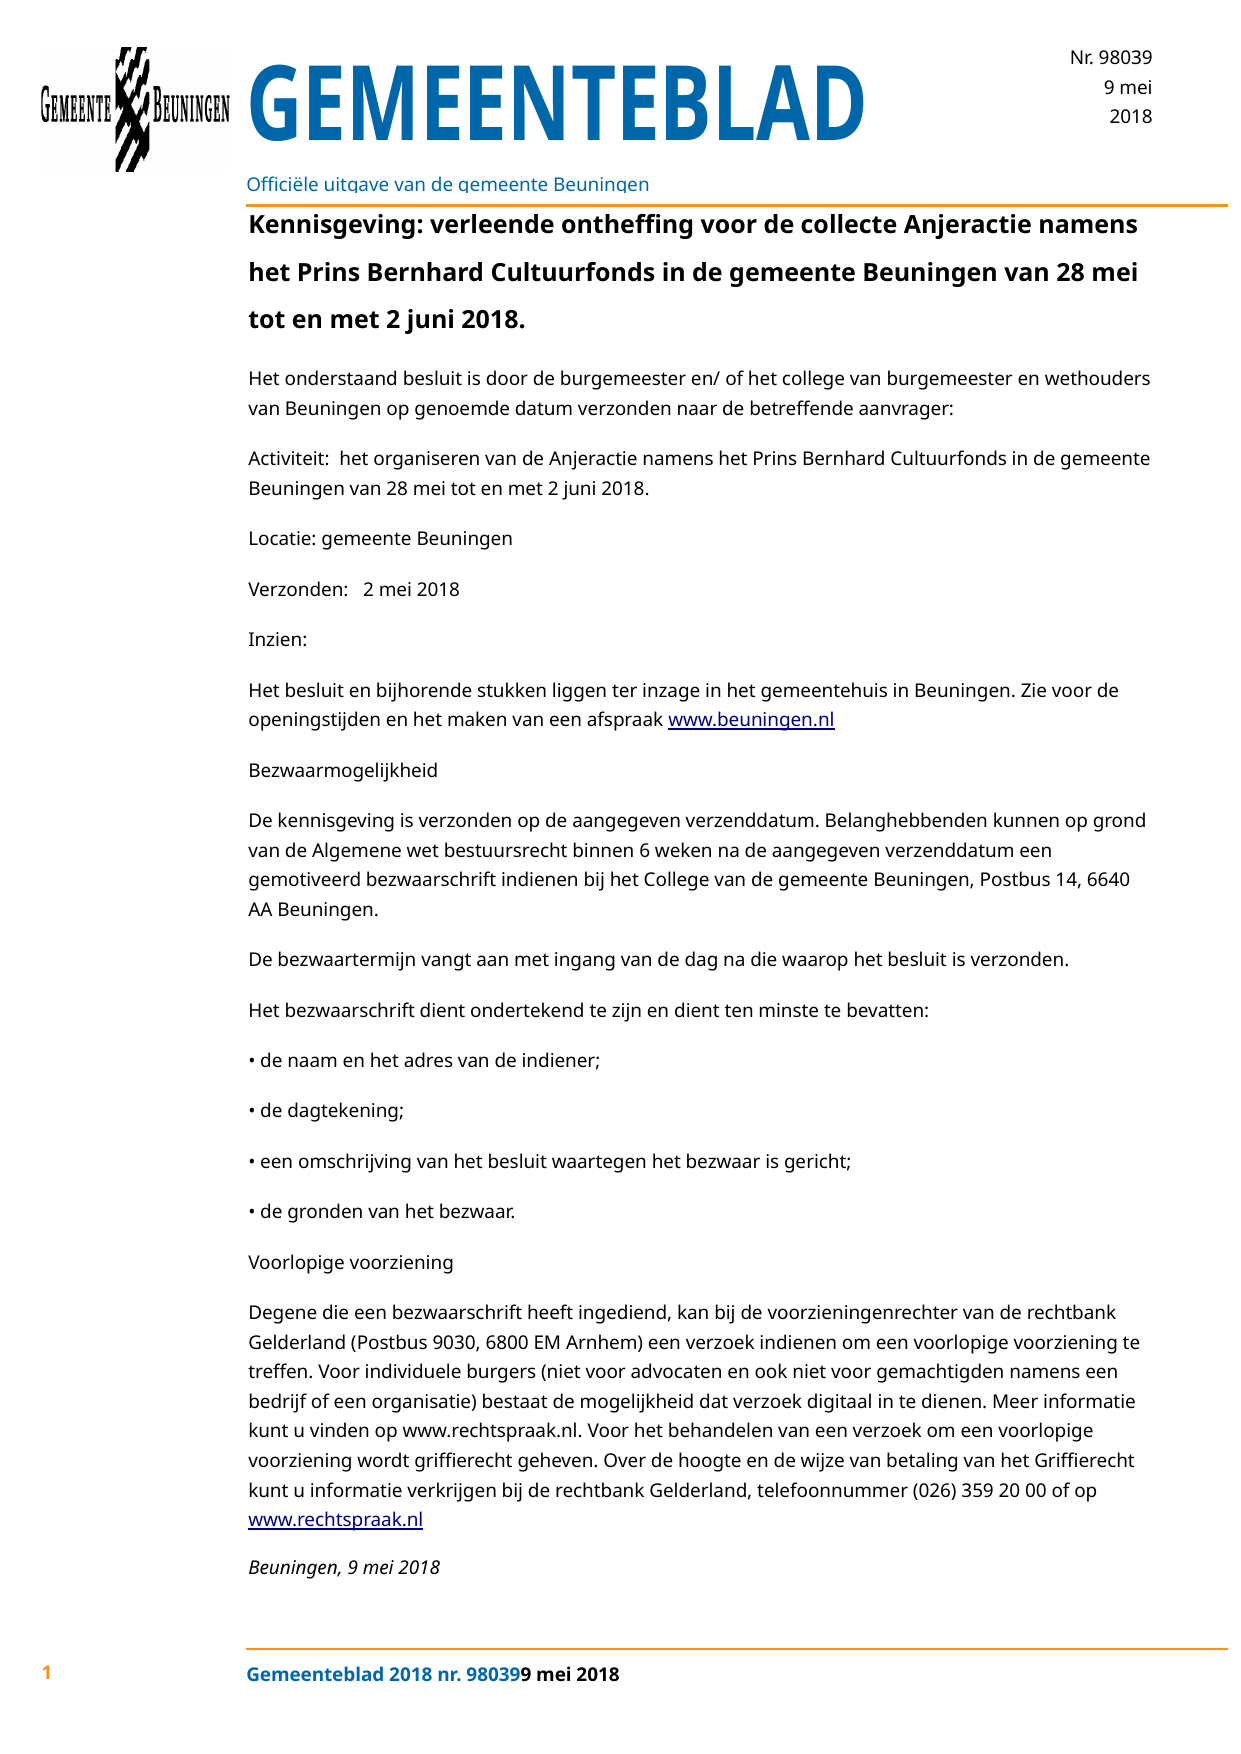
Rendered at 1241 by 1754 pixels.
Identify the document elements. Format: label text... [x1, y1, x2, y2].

text Inzien: [248, 626, 1152, 652]
text Het besluit en bijhorende stukken liggen ter inzage in het gemeentehuis in Beuningen. Zie voor de openingstijden en het maken van een afspraak www.beuningen.nl [248, 677, 1152, 732]
text • de gronden van het bezwaar. [248, 1198, 1152, 1224]
text Verzonden: 2 mei 2018 [248, 576, 1152, 602]
text • een omschrijving van het besluit waartegen het bezwaar is gericht; [248, 1148, 1152, 1174]
text De bezwaartermijn vangt aan met ingang van de dag na die waarop het besluit is verzonden. [248, 946, 1152, 972]
text • de naam en het adres van de indiener; [248, 1047, 1152, 1073]
text • de dagtekening; [248, 1098, 1152, 1123]
text Activiteit: het organiseren van de Anjeractie namens het Prins Bernhard Cultuurfonds in de gemeente Beuningen van 28 mei tot en met 2 juni 2018. [248, 446, 1152, 501]
text Bezwaarmogelijkheid [248, 757, 1152, 782]
picture [41, 47, 231, 172]
text Voorlopige voorziening [248, 1249, 1152, 1274]
text Het onderstaand besluit is door de burgemeester en/ of het college van burgemeester en wethouders van Beuningen op genoemde datum verzonden naar de betreffende aanvrager: [248, 366, 1152, 421]
text Locatie: gemeente Beuningen [248, 526, 1152, 551]
text Kennisgeving: verleende ontheffing voor de collecte Anjeractie namens het Prins Bernhard Cultuurfonds in de gemeente Beuningen van 28 mei tot en met 2 juni 2018. [248, 207, 1152, 336]
text Beuningen, 9 mei 2018 [248, 1554, 1152, 1580]
text Het bezwaarschrift dient ondertekend te zijn en dient ten minste te bevatten: [248, 997, 1152, 1022]
text De kennisgeving is verzonden op de aangegeven verzenddatum. Belanghebbenden kunnen op grond van de Algemene wet bestuursrecht binnen 6 weken na de aangegeven verzenddatum een gemotiveerd bezwaarschrift indienen bij het College van de gemeente Beuningen, Postbus 14, 6640 AA Beuningen. [248, 807, 1152, 922]
text Degene die een bezwaarschrift heeft ingediend, kan bij de voorzieningenrechter van de rechtbank Gelderland (Postbus 9030, 6800 EM Arnhem) een verzoek indienen om een voorlopige voorziening te treffen. Voor individuele burgers (niet voor advocaten en ook niet voor gemachtigden namens een bedrijf of een organisatie) bestaat de mogelijkheid dat verzoek digitaal in te dienen. Meer informatie kunt u vinden op www.rechtspraak.nl. Voor het behandelen van een verzoek om een voorlopige voorziening wordt griffierecht geheven. Over de hoogte en de wijze van betaling van het Griffierecht kunt u informatie verkrijgen bij de rechtbank Gelderland, telefoonnummer (026) 359 20 00 of op www.rechtspraak.nl [248, 1299, 1152, 1532]
